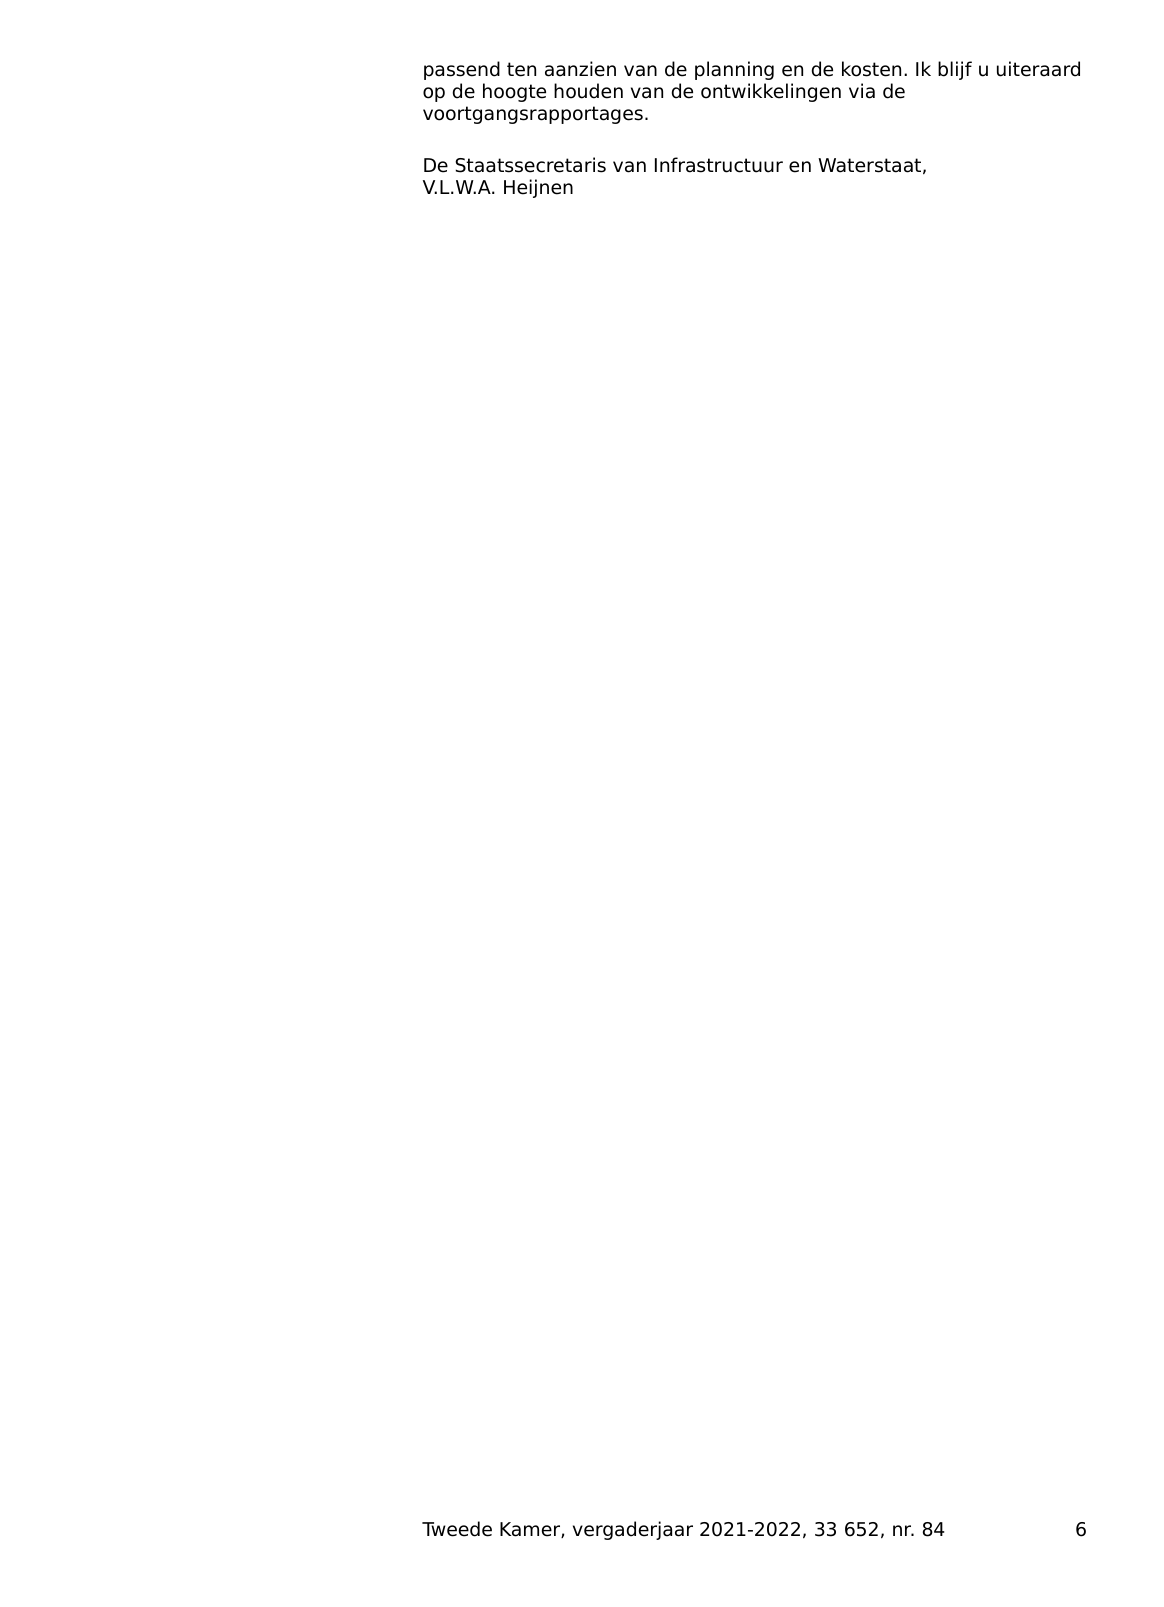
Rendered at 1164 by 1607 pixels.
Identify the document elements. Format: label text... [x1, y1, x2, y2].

text passend ten aanzien van de planning en de kosten. Ik blijf u uiteraard op de hoogte houden van de ontwikkelingen via de voortgangsrapportages. [422, 59, 1087, 125]
text De Staatssecretaris van Infrastructuur en Waterstaat, V.L.W.A. Heijnen [422, 155, 1087, 199]
